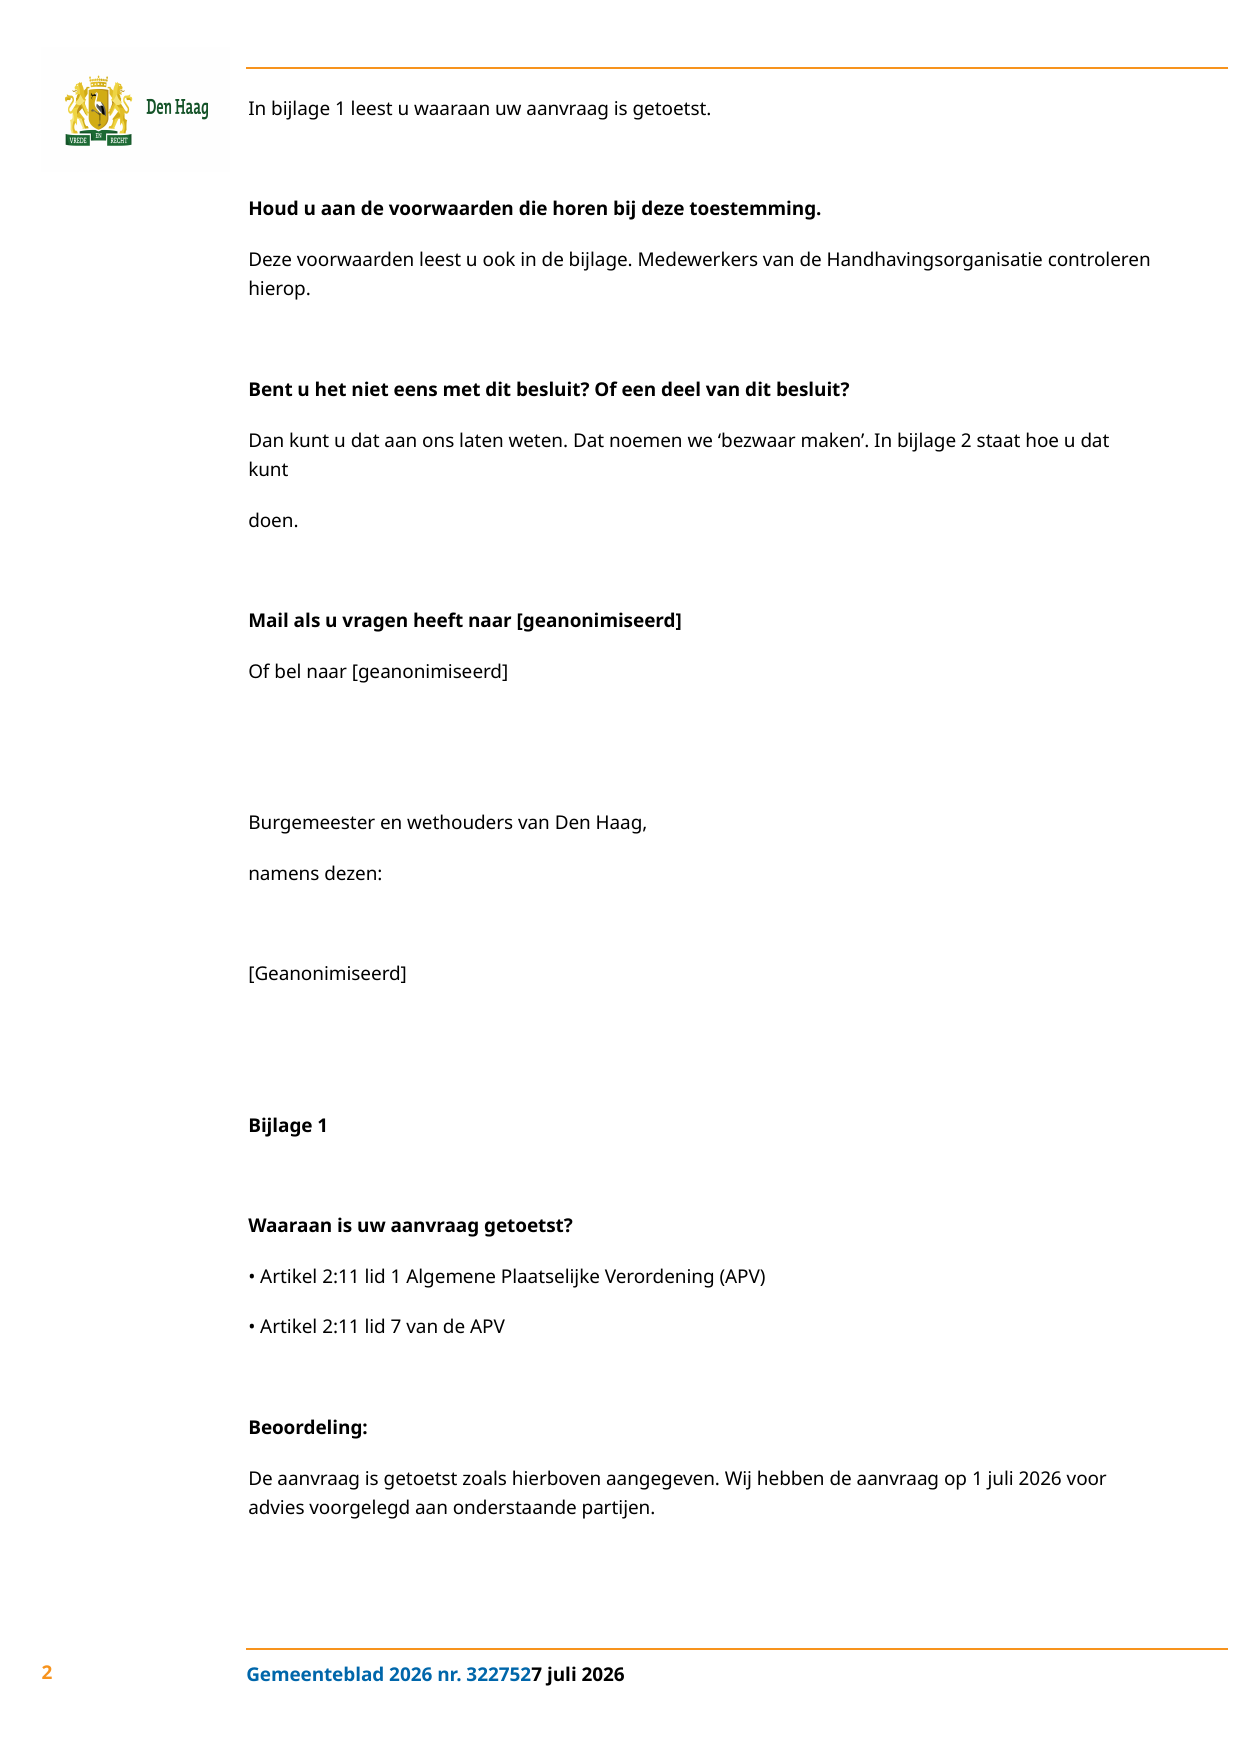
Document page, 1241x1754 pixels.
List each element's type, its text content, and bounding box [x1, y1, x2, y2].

text • Artikel 2:11 lid 7 van de APV [248, 1313, 1152, 1339]
text De aanvraag is getoetst zoals hierboven aangegeven. Wij hebben de aanvraag op 1 juli 2026 voor advies voorgelegd aan onderstaande partijen. [248, 1465, 1152, 1520]
text Dan kunt u dat aan ons laten weten. Dat noemen we ‘bezwaar maken’. In bijlage 2 staat hoe u dat kunt [248, 427, 1152, 482]
text In bijlage 1 leest u waaraan uw aanvraag is getoetst. [248, 95, 1152, 121]
text Bijlage 1 [248, 1112, 1152, 1138]
text Beoordeling: [248, 1414, 1152, 1440]
text • Artikel 2:11 lid 1 Algemene Plaatselijke Verordening (APV) [248, 1263, 1152, 1289]
text Burgemeester en wethouders van Den Haag, [248, 809, 1152, 835]
text Of bel naar [geanonimiseerd] [248, 658, 1152, 684]
text namens dezen: [248, 860, 1152, 886]
picture [41, 47, 231, 172]
text Waaraan is uw aanvraag getoetst? [248, 1213, 1152, 1238]
text Houd u aan de voorwaarden die horen bij deze toestemming. [248, 196, 1152, 221]
text Mail als u vragen heeft naar [geanonimiseerd] [248, 608, 1152, 633]
text [Geanonimiseerd] [248, 961, 1152, 986]
text doen. [248, 507, 1152, 533]
text Bent u het niet eens met dit besluit? Of een deel van dit besluit? [248, 376, 1152, 402]
text Deze voorwaarden leest u ook in de bijlage. Medewerkers van de Handhavingsorganisatie controleren hierop. [248, 246, 1152, 301]
